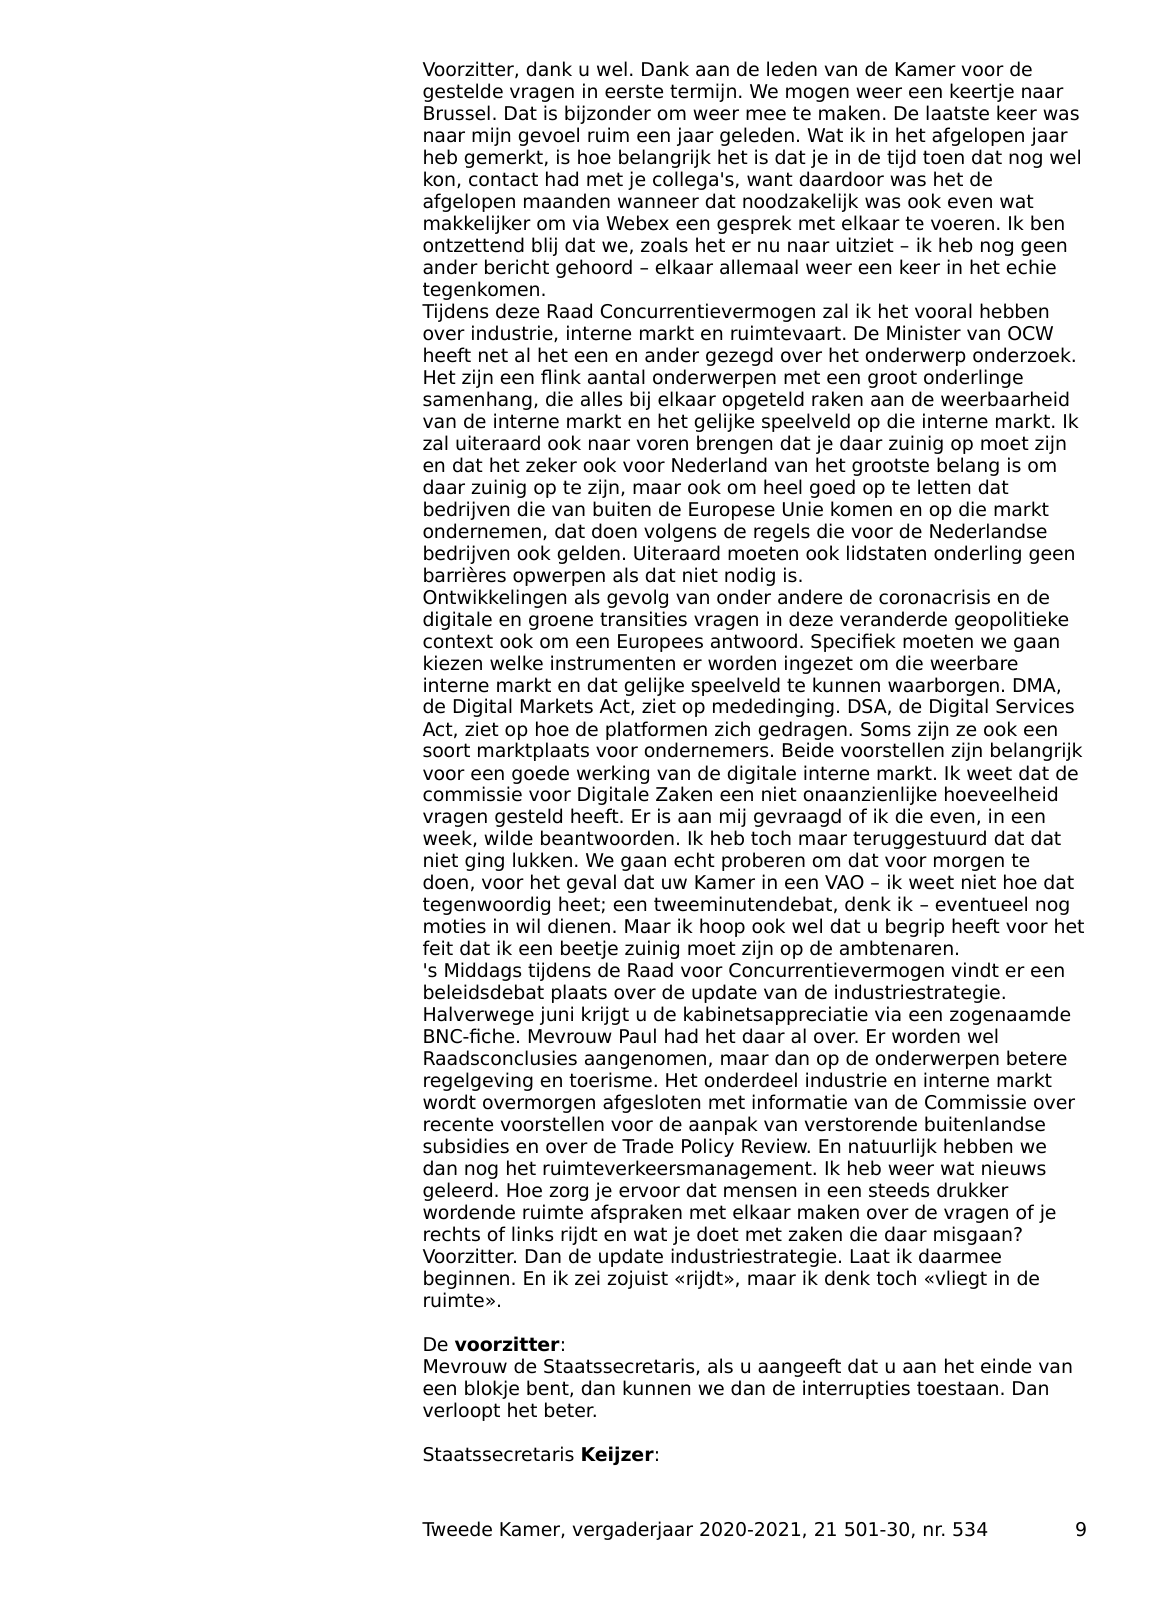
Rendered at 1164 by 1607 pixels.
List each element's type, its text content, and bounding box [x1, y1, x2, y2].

text Staatssecretaris Keijzer: [422, 1444, 1087, 1466]
text Voorzitter, dank u wel. Dank aan de leden van de Kamer voor de gestelde vragen in eerste termijn. We mogen weer een keertje naar Brussel. Dat is bijzonder om weer mee te maken. De laatste keer was naar mijn gevoel ruim een jaar geleden. Wat ik in het afgelopen jaar heb gemerkt, is hoe belangrijk het is dat je in de tijd toen dat nog wel kon, contact had met je collega's, want daardoor was het de afgelopen maanden wanneer dat noodzakelijk was ook even wat makkelijker om via Webex een gesprek met elkaar te voeren. Ik ben ontzettend blij dat we, zoals het er nu naar uitziet – ik heb nog geen ander bericht gehoord – elkaar allemaal weer een keer in het echie tegenkomen. [422, 59, 1087, 301]
text Tijdens deze Raad Concurrentievermogen zal ik het vooral hebben over industrie, interne markt en ruimtevaart. De Minister van OCW heeft net al het een en ander gezegd over het onderwerp onderzoek. Het zijn een flink aantal onderwerpen met een groot onderlinge samenhang, die alles bij elkaar opgeteld raken aan de weerbaarheid van de interne markt en het gelijke speelveld op die interne markt. Ik zal uiteraard ook naar voren brengen dat je daar zuinig op moet zijn en dat het zeker ook voor Nederland van het grootste belang is om daar zuinig op te zijn, maar ook om heel goed op te letten dat bedrijven die van buiten de Europese Unie komen en op die markt ondernemen, dat doen volgens de regels die voor de Nederlandse bedrijven ook gelden. Uiteraard moeten ook lidstaten onderling geen barrières opwerpen als dat niet nodig is. [422, 301, 1087, 587]
text Mevrouw de Staatssecretaris, als u aangeeft dat u aan het einde van een blokje bent, dan kunnen we dan de interrupties toestaan. Dan verloopt het beter. [422, 1356, 1087, 1422]
text Voorzitter. Dan de update industriestrategie. Laat ik daarmee beginnen. En ik zei zojuist «rijdt», maar ik denk toch «vliegt in de ruimte». [422, 1246, 1087, 1312]
text Ontwikkelingen als gevolg van onder andere de coronacrisis en de digitale en groene transities vragen in deze veranderde geopolitieke context ook om een Europees antwoord. Specifiek moeten we gaan kiezen welke instrumenten er worden ingezet om die weerbare interne markt en dat gelijke speelveld te kunnen waarborgen. DMA, de Digital Markets Act, ziet op mededinging. DSA, de Digital Services Act, ziet op hoe de platformen zich gedragen. Soms zijn ze ook een soort marktplaats voor ondernemers. Beide voorstellen zijn belangrijk voor een goede werking van de digitale interne markt. Ik weet dat de commissie voor Digitale Zaken een niet onaanzienlijke hoeveelheid vragen gesteld heeft. Er is aan mij gevraagd of ik die even, in een week, wilde beantwoorden. Ik heb toch maar teruggestuurd dat dat niet ging lukken. We gaan echt proberen om dat voor morgen te doen, voor het geval dat uw Kamer in een VAO – ik weet niet hoe dat tegenwoordig heet; een tweeminutendebat, denk ik – eventueel nog moties in wil dienen. Maar ik hoop ook wel dat u begrip heeft voor het feit dat ik een beetje zuinig moet zijn op de ambtenaren. [422, 587, 1087, 960]
text 's Middags tijdens de Raad voor Concurrentievermogen vindt er een beleidsdebat plaats over de update van de industriestrategie. Halverwege juni krijgt u de kabinetsappreciatie via een zogenaamde BNC-fiche. Mevrouw Paul had het daar al over. Er worden wel Raadsconclusies aangenomen, maar dan op de onderwerpen betere regelgeving en toerisme. Het onderdeel industrie en interne markt wordt overmorgen afgesloten met informatie van de Commissie over recente voorstellen voor de aanpak van verstorende buitenlandse subsidies en over de Trade Policy Review. En natuurlijk hebben we dan nog het ruimteverkeersmanagement. Ik heb weer wat nieuws geleerd. Hoe zorg je ervoor dat mensen in een steeds drukker wordende ruimte afspraken met elkaar maken over de vragen of je rechts of links rijdt en wat je doet met zaken die daar misgaan? [422, 960, 1087, 1246]
text De voorzitter: [422, 1334, 1087, 1356]
